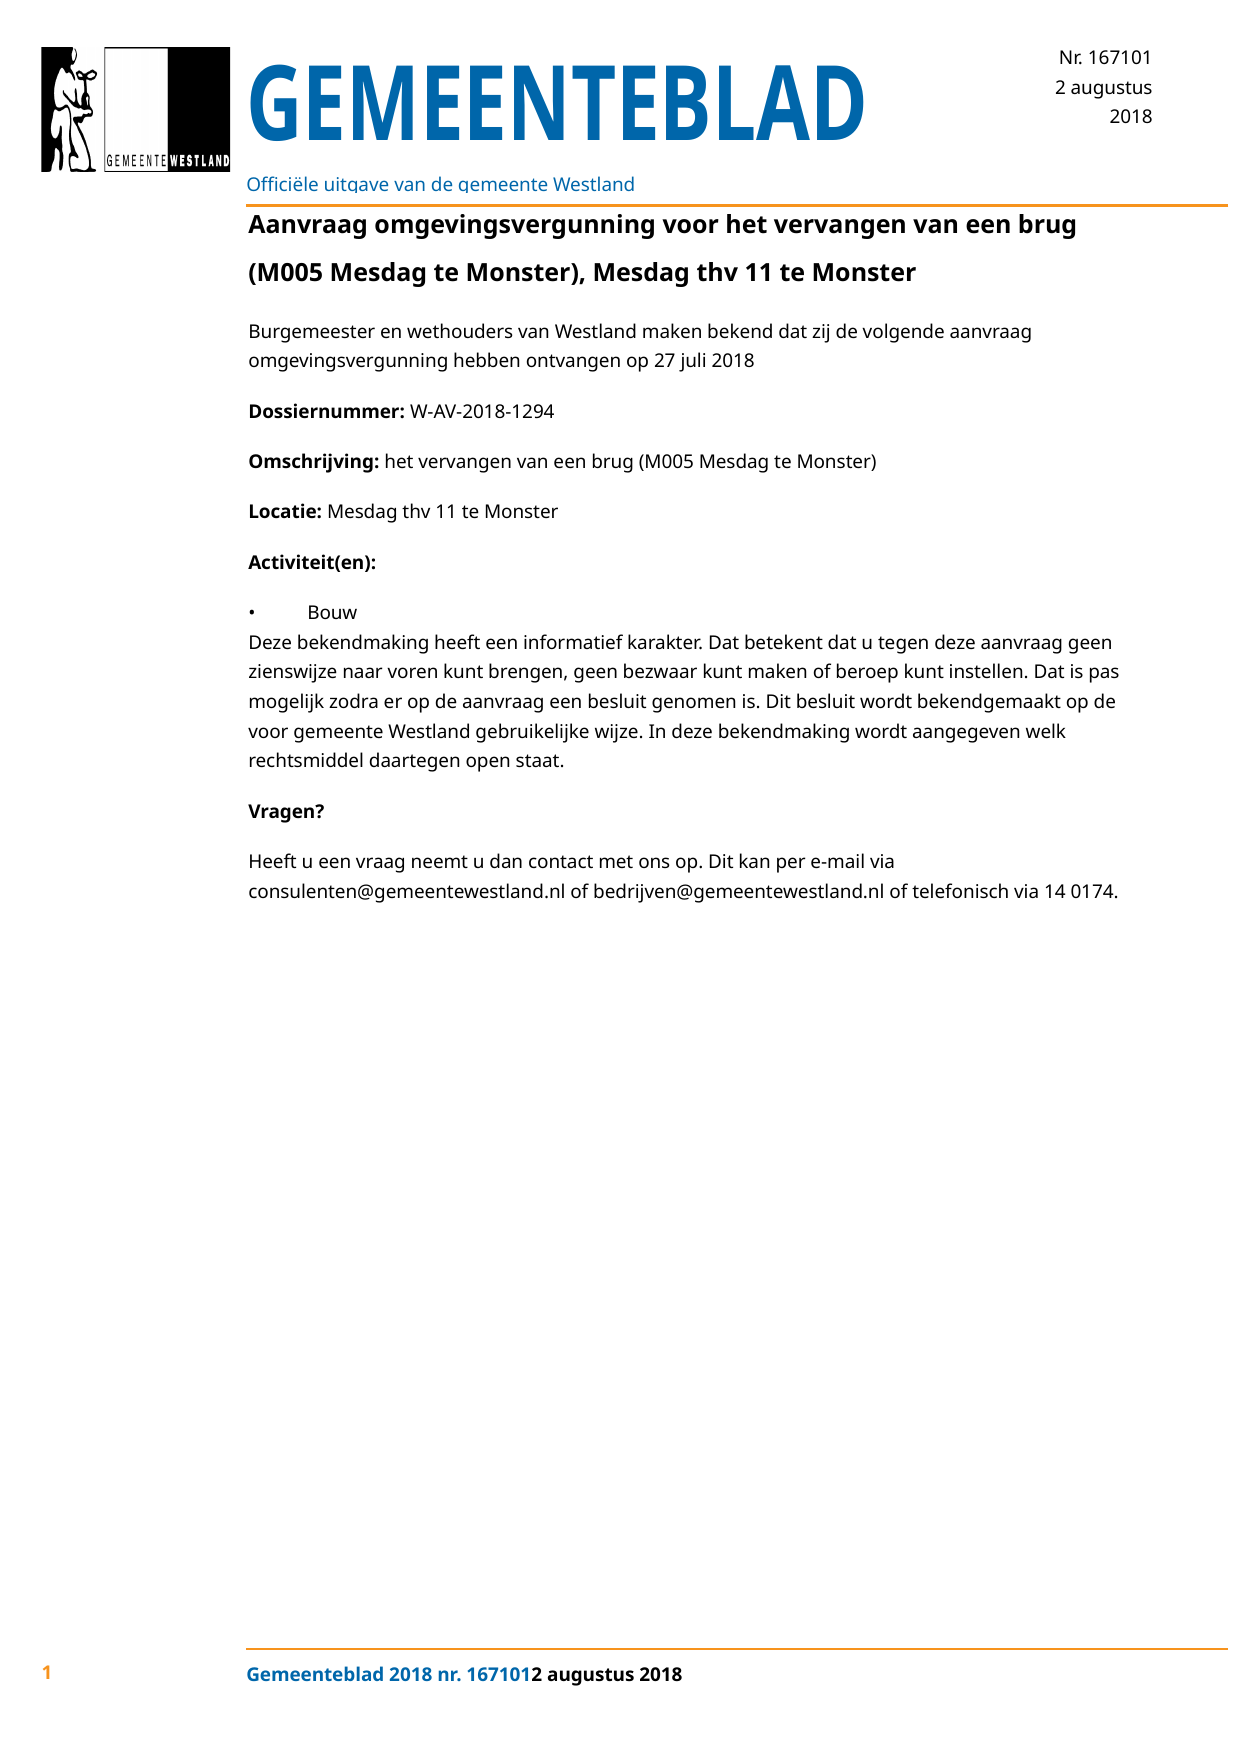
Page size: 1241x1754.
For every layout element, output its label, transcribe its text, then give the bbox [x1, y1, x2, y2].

text Locatie: Mesdag thv 11 te Monster [248, 499, 1152, 524]
text Heeft u een vraag neemt u dan contact met ons op. Dit kan per e-mail via consulenten@gemeentewestland.nl of bedrijven@gemeentewestland.nl of telefonisch via 14 0174. [248, 848, 1152, 904]
text Omschrijving: het vervangen van een brug (M005 Mesdag te Monster) [248, 448, 1152, 474]
text Burgemeester en wethouders van Westland maken bekend dat zij de volgende aanvraag omgevingsvergunning hebben ontvangen op 27 juli 2018 [248, 318, 1152, 373]
text Deze bekendmaking heeft een informatief karakter. Dat betekent dat u tegen deze aanvraag geen zienswijze naar voren kunt brengen, geen bezwaar kunt maken of beroep kunt instellen. Dat is pas mogelijk zodra er op de aanvraag een besluit genomen is. Dit besluit wordt bekendgemaakt op de voor gemeente Westland gebruikelijke wijze. In deze bekendmaking wordt aangegeven welk rechtsmiddel daartegen open staat. [248, 629, 1152, 773]
picture [41, 47, 231, 172]
text Activiteit(en): [248, 549, 1152, 575]
text Vragen? [248, 798, 1152, 824]
text Dossiernummer: W-AV-2018-1294 [248, 398, 1152, 424]
text Aanvraag omgevingsvergunning voor het vervangen van een brug (M005 Mesdag te Monster), Mesdag thv 11 te Monster [248, 207, 1152, 288]
list Bouw [248, 599, 1152, 625]
